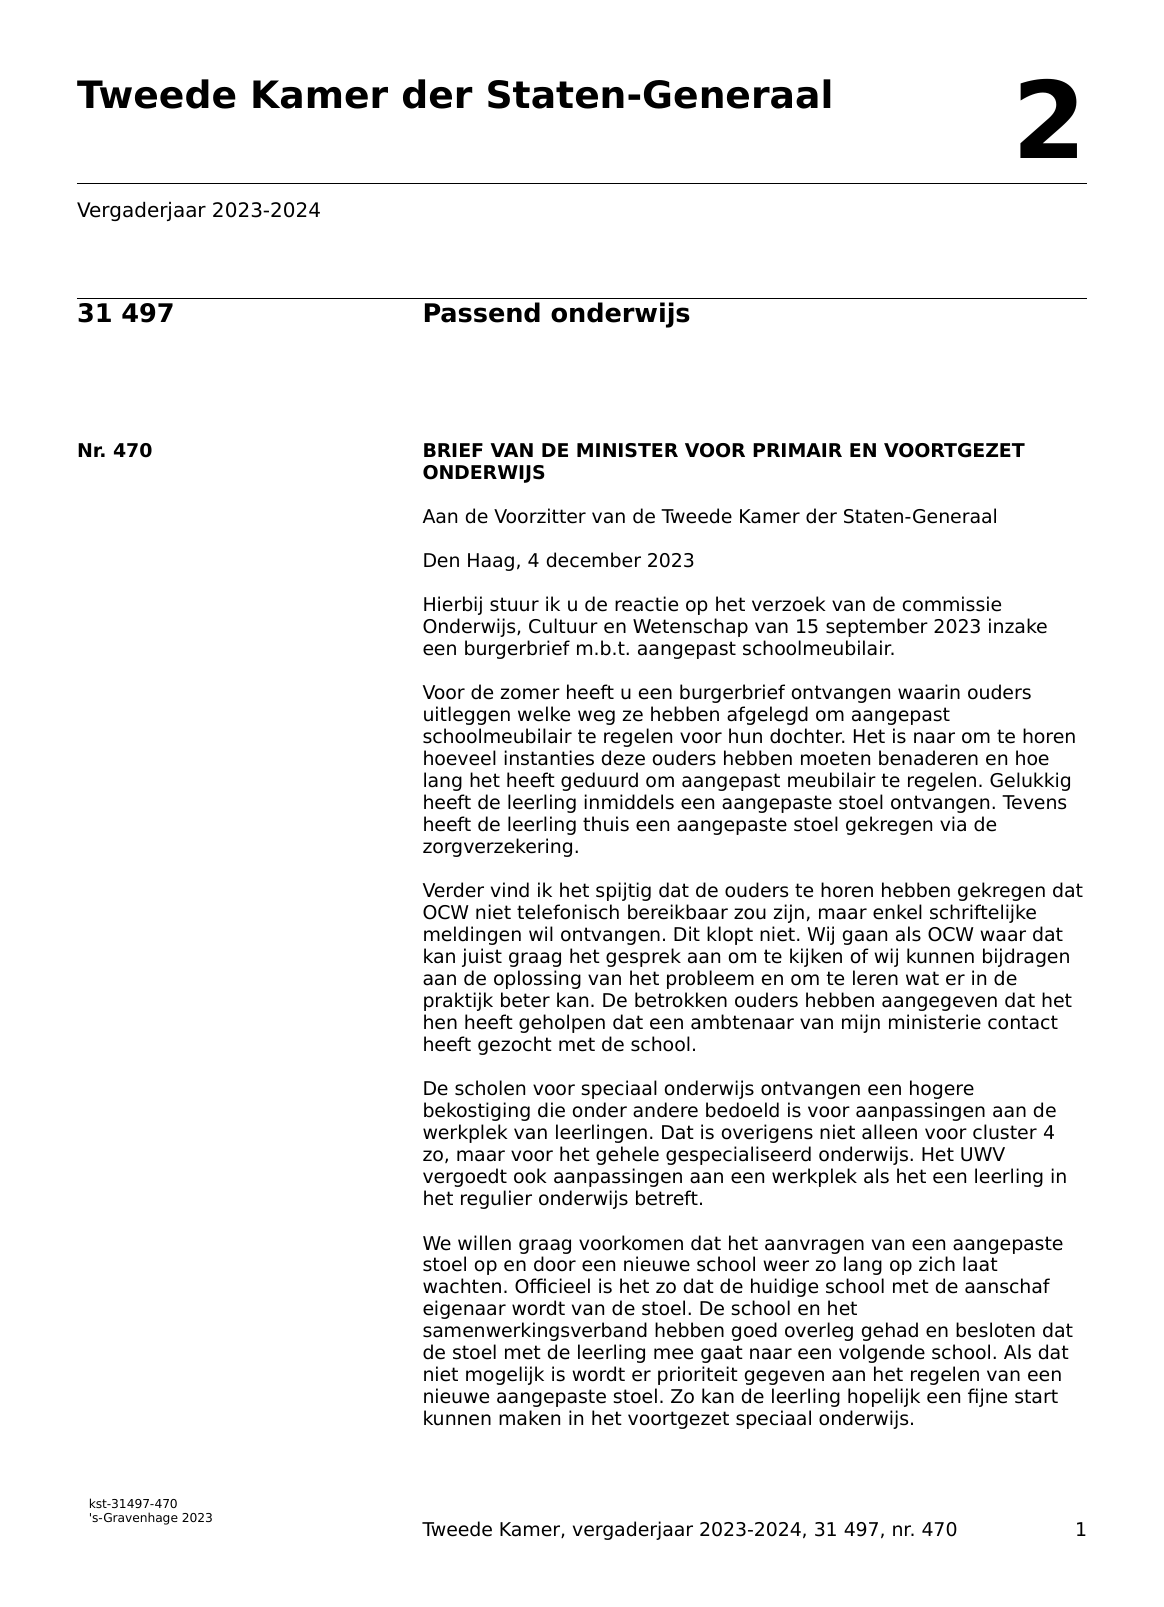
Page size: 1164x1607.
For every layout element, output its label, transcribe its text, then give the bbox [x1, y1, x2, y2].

text Den Haag, 4 december 2023 [422, 550, 1087, 572]
table_header Tweede Kamer der Staten-Generaal [77, 59, 886, 183]
text Voor de zomer heeft u een burgerbrief ontvangen waarin ouders uitleggen welke weg ze hebben afgelegd om aangepast schoolmeubilair te regelen voor hun dochter. Het is naar om te horen hoeveel instanties deze ouders hebben moeten benaderen en hoe lang het heeft geduurd om aangepast meubilair te regelen. Gelukkig heeft de leerling inmiddels een aangepaste stoel ontvangen. Tevens heeft de leerling thuis een aangepaste stoel gekregen via de zorgverzekering. [422, 682, 1087, 858]
text 's-Gravenhage 2023 [88, 1511, 323, 1525]
text Aan de Voorzitter van de Tweede Kamer der Staten-Generaal [422, 506, 1087, 528]
table_header 2 [886, 59, 1087, 183]
text Hierbij stuur ik u de reactie op het verzoek van de commissie Onderwijs, Cultuur en Wetenschap van 15 september 2023 inzake een burgerbrief m.b.t. aangepast schoolmeubilair. [422, 594, 1087, 660]
text De scholen voor speciaal onderwijs ontvangen een hogere bekostiging die onder andere bedoeld is voor aanpassingen aan de werkplek van leerlingen. Dat is overigens niet alleen voor cluster 4 zo, maar voor het gehele gespecialiseerd onderwijs. Het UWV vergoedt ook aanpassingen aan een werkplek als het een leerling in het regulier onderwijs betreft. [422, 1078, 1087, 1210]
subtitle 31 497 Passend onderwijs [77, 299, 1087, 329]
text Verder vind ik het spijtig dat de ouders te horen hebben gekregen dat OCW niet telefonisch bereikbaar zou zijn, maar enkel schriftelijke meldingen wil ontvangen. Dit klopt niet. Wij gaan als OCW waar dat kan juist graag het gesprek aan om te kijken of wij kunnen bijdragen aan de oplossing van het probleem en om te leren wat er in de praktijk beter kan. De betrokken ouders hebben aangegeven dat het hen heeft geholpen dat een ambtenaar van mijn ministerie contact heeft gezocht met de school. [422, 880, 1087, 1056]
subtitle Nr. 470 BRIEF VAN DE MINISTER VOOR PRIMAIR EN VOORTGEZET ONDERWIJS [77, 440, 1087, 484]
text kst-31497-470 [88, 1497, 323, 1511]
table_cell Vergaderjaar 2023-2024 [77, 184, 1087, 298]
text We willen graag voorkomen dat het aanvragen van een aangepaste stoel op en door een nieuwe school weer zo lang op zich laat wachten. Officieel is het zo dat de huidige school met de aanschaf eigenaar wordt van de stoel. De school en het samenwerkingsverband hebben goed overleg gehad en besloten dat de stoel met de leerling mee gaat naar een volgende school. Als dat niet mogelijk is wordt er prioriteit gegeven aan het regelen van een nieuwe aangepaste stoel. Zo kan de leerling hopelijk een fijne start kunnen maken in het voortgezet speciaal onderwijs. [422, 1232, 1087, 1430]
